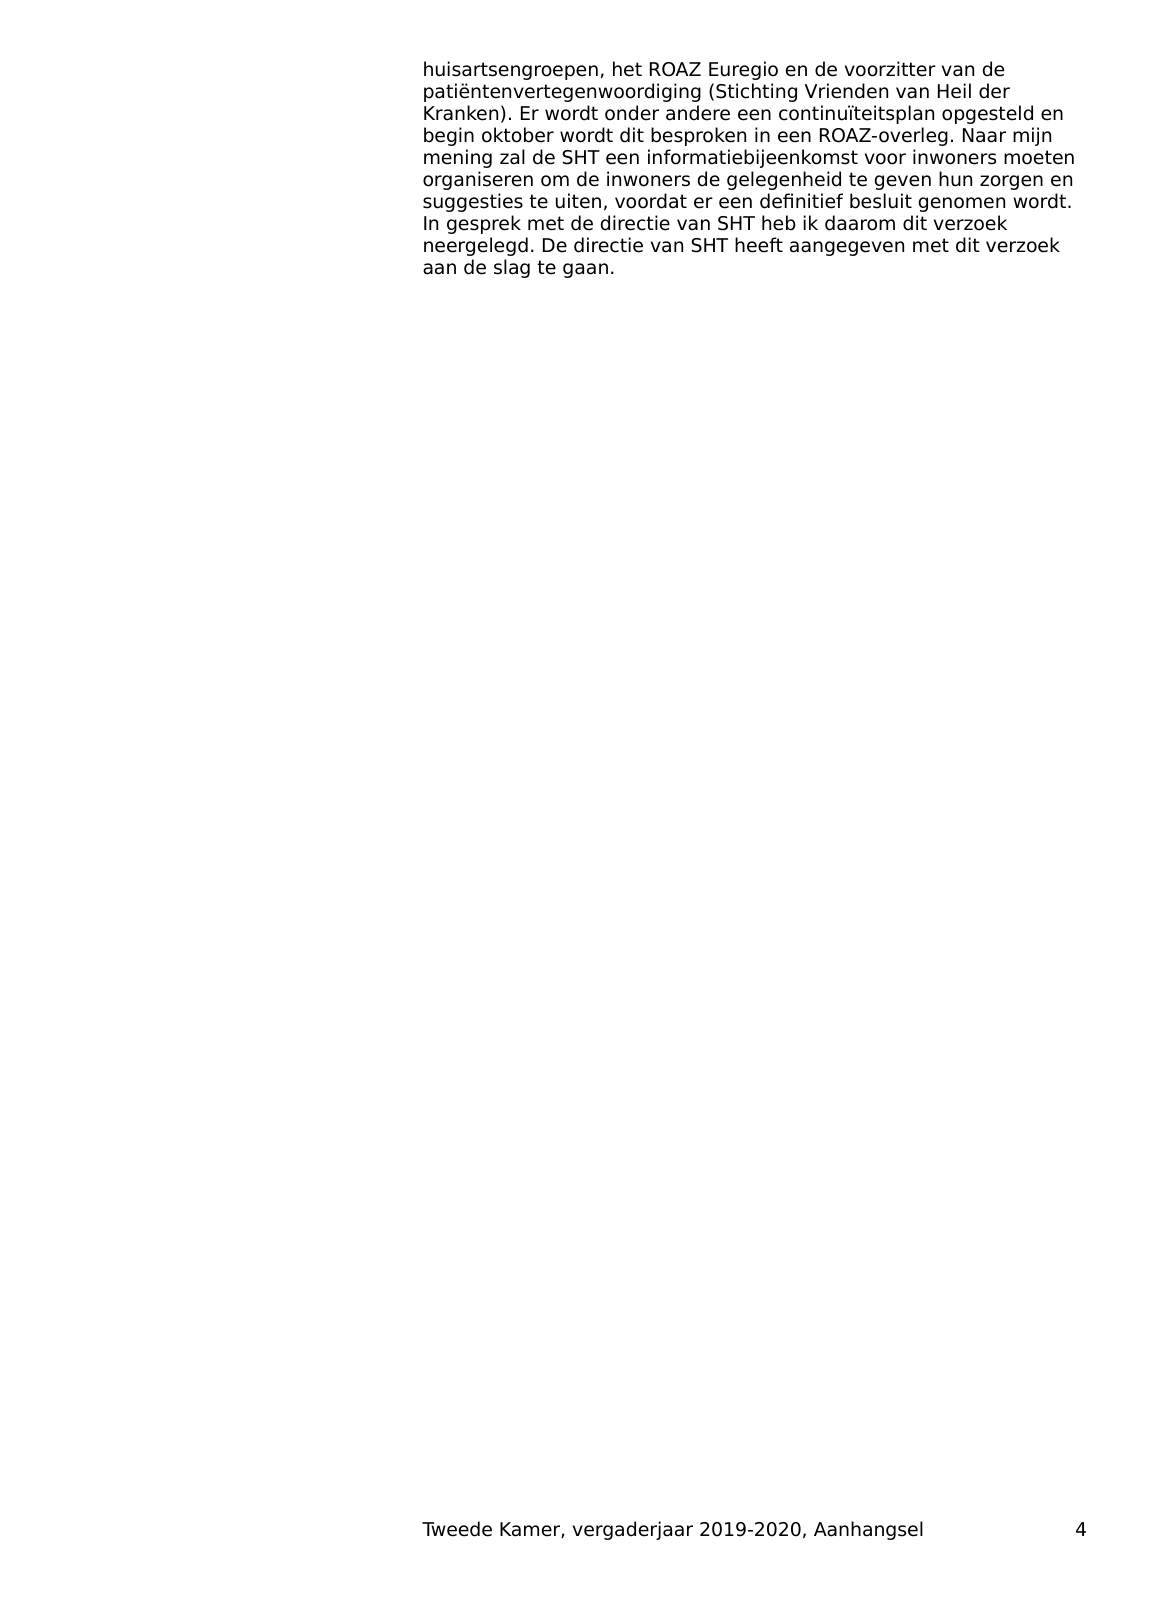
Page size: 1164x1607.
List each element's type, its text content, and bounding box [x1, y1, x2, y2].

text huisartsengroepen, het ROAZ Euregio en de voorzitter van de patiëntenvertegenwoordiging (Stichting Vrienden van Heil der Kranken). Er wordt onder andere een continuïteitsplan opgesteld en begin oktober wordt dit besproken in een ROAZ-overleg. Naar mijn mening zal de SHT een informatiebijeenkomst voor inwoners moeten organiseren om de inwoners de gelegenheid te geven hun zorgen en suggesties te uiten, voordat er een definitief besluit genomen wordt. In gesprek met de directie van SHT heb ik daarom dit verzoek neergelegd. De directie van SHT heeft aangegeven met dit verzoek aan de slag te gaan. [422, 59, 1087, 279]
